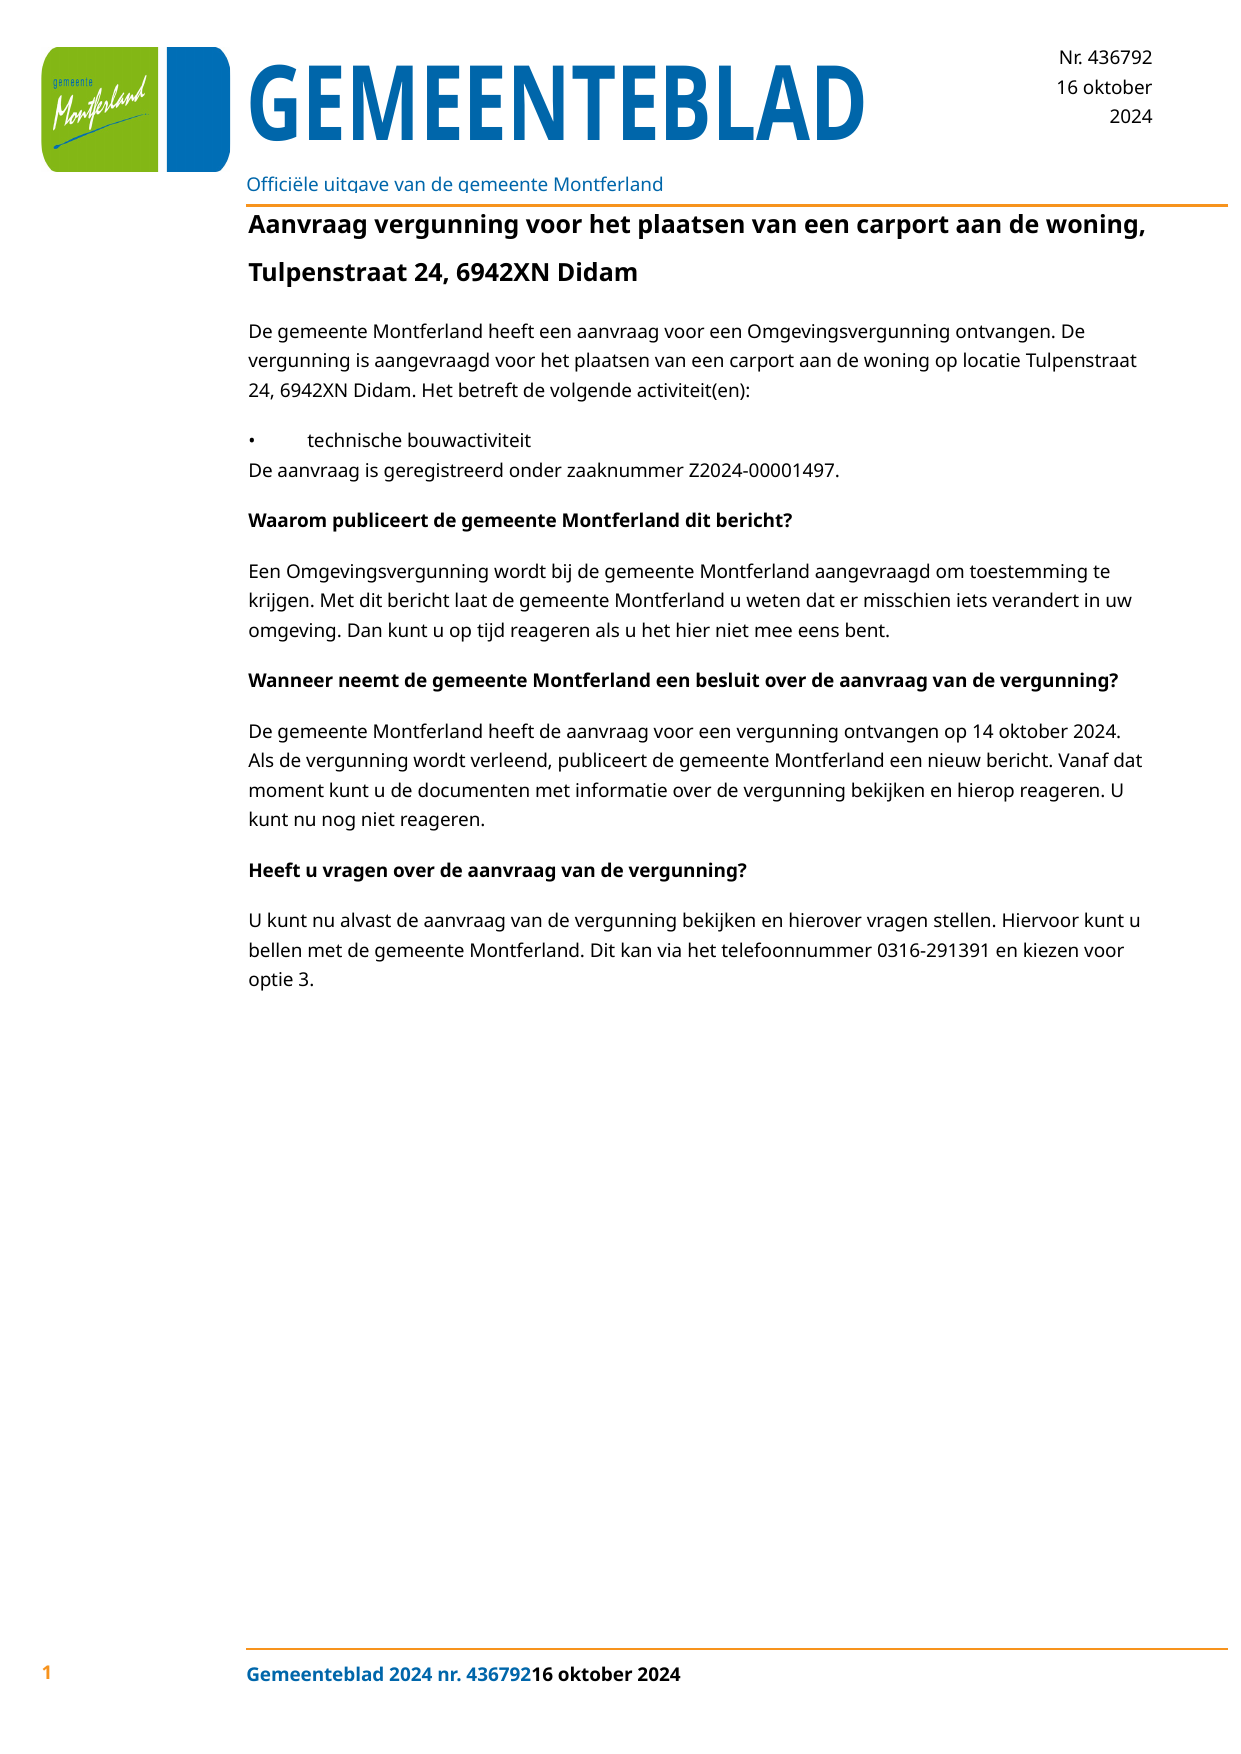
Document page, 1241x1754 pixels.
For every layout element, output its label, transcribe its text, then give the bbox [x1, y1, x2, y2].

text De gemeente Montferland heeft de aanvraag voor een vergunning ontvangen op 14 oktober 2024. Als de vergunning wordt verleend, publiceert de gemeente Montferland een nieuw bericht. Vanaf dat moment kunt u de documenten met informatie over de vergunning bekijken en hierop reageren. U kunt nu nog niet reageren. [248, 718, 1152, 832]
text Heeft u vragen over de aanvraag van de vergunning? [248, 857, 1152, 883]
text De gemeente Montferland heeft een aanvraag voor een Omgevingsvergunning ontvangen. De vergunning is aangevraagd voor het plaatsen van een carport aan de woning op locatie Tulpenstraat 24, 6942XN Didam. Het betreft de volgende activiteit(en): [248, 318, 1152, 403]
list technische bouwactiviteit [248, 427, 1152, 453]
text Wanneer neemt de gemeente Montferland een besluit over de aanvraag van de vergunning? [248, 667, 1152, 693]
text U kunt nu alvast de aanvraag van de vergunning bekijken en hierover vragen stellen. Hiervoor kunt u bellen met de gemeente Montferland. Dit kan via het telefoonnummer 0316-291391 en kiezen voor optie 3. [248, 907, 1152, 992]
text De aanvraag is geregistreerd onder zaaknummer Z2024-00001497. [248, 457, 1152, 483]
text Een Omgevingsvergunning wordt bij de gemeente Montferland aangevraagd om toestemming te krijgen. Met dit bericht laat de gemeente Montferland u weten dat er misschien iets verandert in uw omgeving. Dan kunt u op tijd reageren als u het hier niet mee eens bent. [248, 558, 1152, 643]
text Aanvraag vergunning voor het plaatsen van een carport aan de woning, Tulpenstraat 24, 6942XN Didam [248, 207, 1152, 288]
picture [41, 47, 231, 172]
text Waarom publiceert de gemeente Montferland dit bericht? [248, 507, 1152, 533]
